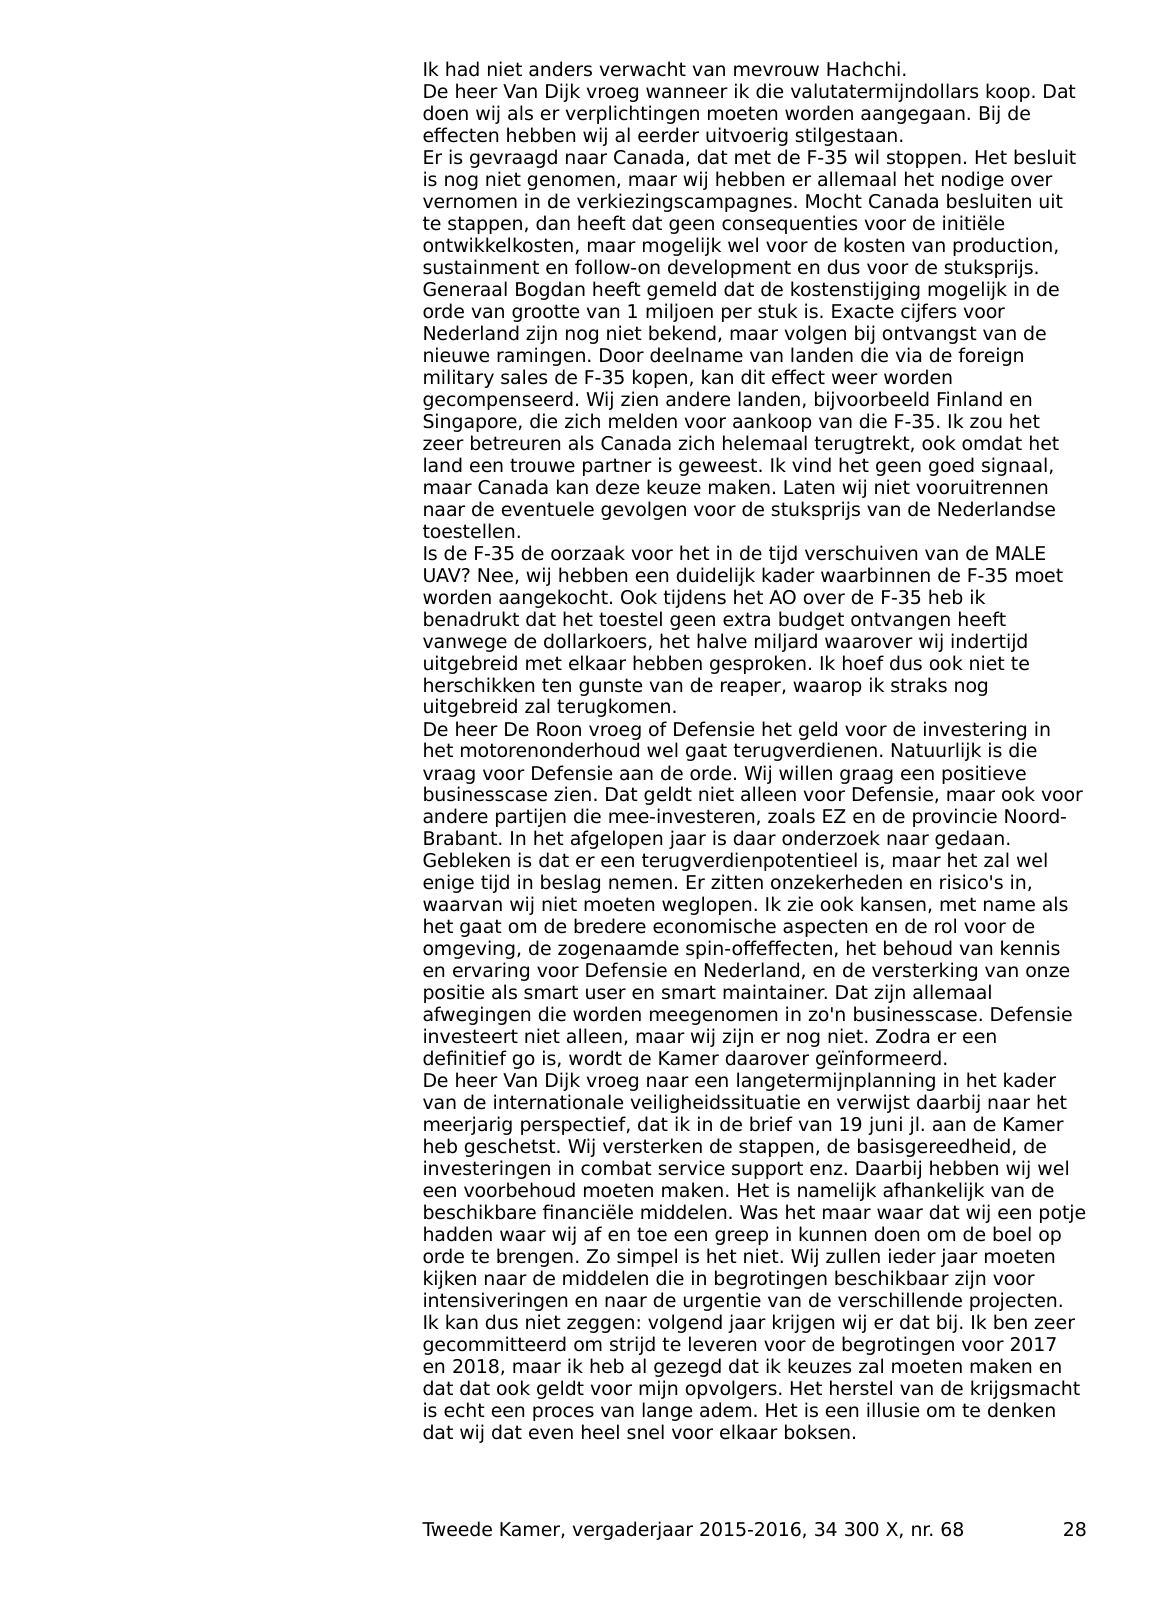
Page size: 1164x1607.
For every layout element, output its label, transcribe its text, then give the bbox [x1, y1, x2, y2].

text De heer Van Dijk vroeg wanneer ik die valutatermijndollars koop. Dat doen wij als er verplichtingen moeten worden aangegaan. Bij de effecten hebben wij al eerder uitvoerig stilgestaan. [422, 81, 1087, 147]
text Is de F-35 de oorzaak voor het in de tijd verschuiven van de MALE UAV? Nee, wij hebben een duidelijk kader waarbinnen de F-35 moet worden aangekocht. Ook tijdens het AO over de F-35 heb ik benadrukt dat het toestel geen extra budget ontvangen heeft vanwege de dollarkoers, het halve miljard waarover wij indertijd uitgebreid met elkaar hebben gesproken. Ik hoef dus ook niet te herschikken ten gunste van de reaper, waarop ik straks nog uitgebreid zal terugkomen. [422, 543, 1087, 718]
text De heer De Roon vroeg of Defensie het geld voor de investering in het motorenonderhoud wel gaat terugverdienen. Natuurlijk is die vraag voor Defensie aan de orde. Wij willen graag een positieve businesscase zien. Dat geldt niet alleen voor Defensie, maar ook voor andere partijen die mee-investeren, zoals EZ en de provincie Noord-Brabant. In het afgelopen jaar is daar onderzoek naar gedaan. Gebleken is dat er een terugverdienpotentieel is, maar het zal wel enige tijd in beslag nemen. Er zitten onzekerheden en risico's in, waarvan wij niet moeten weglopen. Ik zie ook kansen, met name als het gaat om de bredere economische aspecten en de rol voor de omgeving, de zogenaamde spin-offeffecten, het behoud van kennis en ervaring voor Defensie en Nederland, en de versterking van onze positie als smart user en smart maintainer. Dat zijn allemaal afwegingen die worden meegenomen in zo'n businesscase. Defensie investeert niet alleen, maar wij zijn er nog niet. Zodra er een definitief go is, wordt de Kamer daarover geïnformeerd. [422, 718, 1087, 1070]
text De heer Van Dijk vroeg naar een langetermijnplanning in het kader van de internationale veiligheidssituatie en verwijst daarbij naar het meerjarig perspectief, dat ik in de brief van 19 juni jl. aan de Kamer heb geschetst. Wij versterken de stappen, de basisgereedheid, de investeringen in combat service support enz. Daarbij hebben wij wel een voorbehoud moeten maken. Het is namelijk afhankelijk van de beschikbare financiële middelen. Was het maar waar dat wij een potje hadden waar wij af en toe een greep in kunnen doen om de boel op orde te brengen. Zo simpel is het niet. Wij zullen ieder jaar moeten kijken naar de middelen die in begrotingen beschikbaar zijn voor intensiveringen en naar de urgentie van de verschillende projecten. Ik kan dus niet zeggen: volgend jaar krijgen wij er dat bij. Ik ben zeer gecommitteerd om strijd te leveren voor de begrotingen voor 2017 en 2018, maar ik heb al gezegd dat ik keuzes zal moeten maken en dat dat ook geldt voor mijn opvolgers. Het herstel van de krijgsmacht is echt een proces van lange adem. Het is een illusie om te denken dat wij dat even heel snel voor elkaar boksen. [422, 1070, 1087, 1444]
text Ik had niet anders verwacht van mevrouw Hachchi. [422, 59, 1087, 81]
text Er is gevraagd naar Canada, dat met de F-35 wil stoppen. Het besluit is nog niet genomen, maar wij hebben er allemaal het nodige over vernomen in de verkiezingscampagnes. Mocht Canada besluiten uit te stappen, dan heeft dat geen consequenties voor de initiële ontwikkelkosten, maar mogelijk wel voor de kosten van production, sustainment en follow-on development en dus voor de stuksprijs. Generaal Bogdan heeft gemeld dat de kostenstijging mogelijk in de orde van grootte van 1 miljoen per stuk is. Exacte cijfers voor Nederland zijn nog niet bekend, maar volgen bij ontvangst van de nieuwe ramingen. Door deelname van landen die via de foreign military sales de F-35 kopen, kan dit effect weer worden gecompenseerd. Wij zien andere landen, bijvoorbeeld Finland en Singapore, die zich melden voor aankoop van die F-35. Ik zou het zeer betreuren als Canada zich helemaal terugtrekt, ook omdat het land een trouwe partner is geweest. Ik vind het geen goed signaal, maar Canada kan deze keuze maken. Laten wij niet vooruitrennen naar de eventuele gevolgen voor de stuksprijs van de Nederlandse toestellen. [422, 147, 1087, 543]
